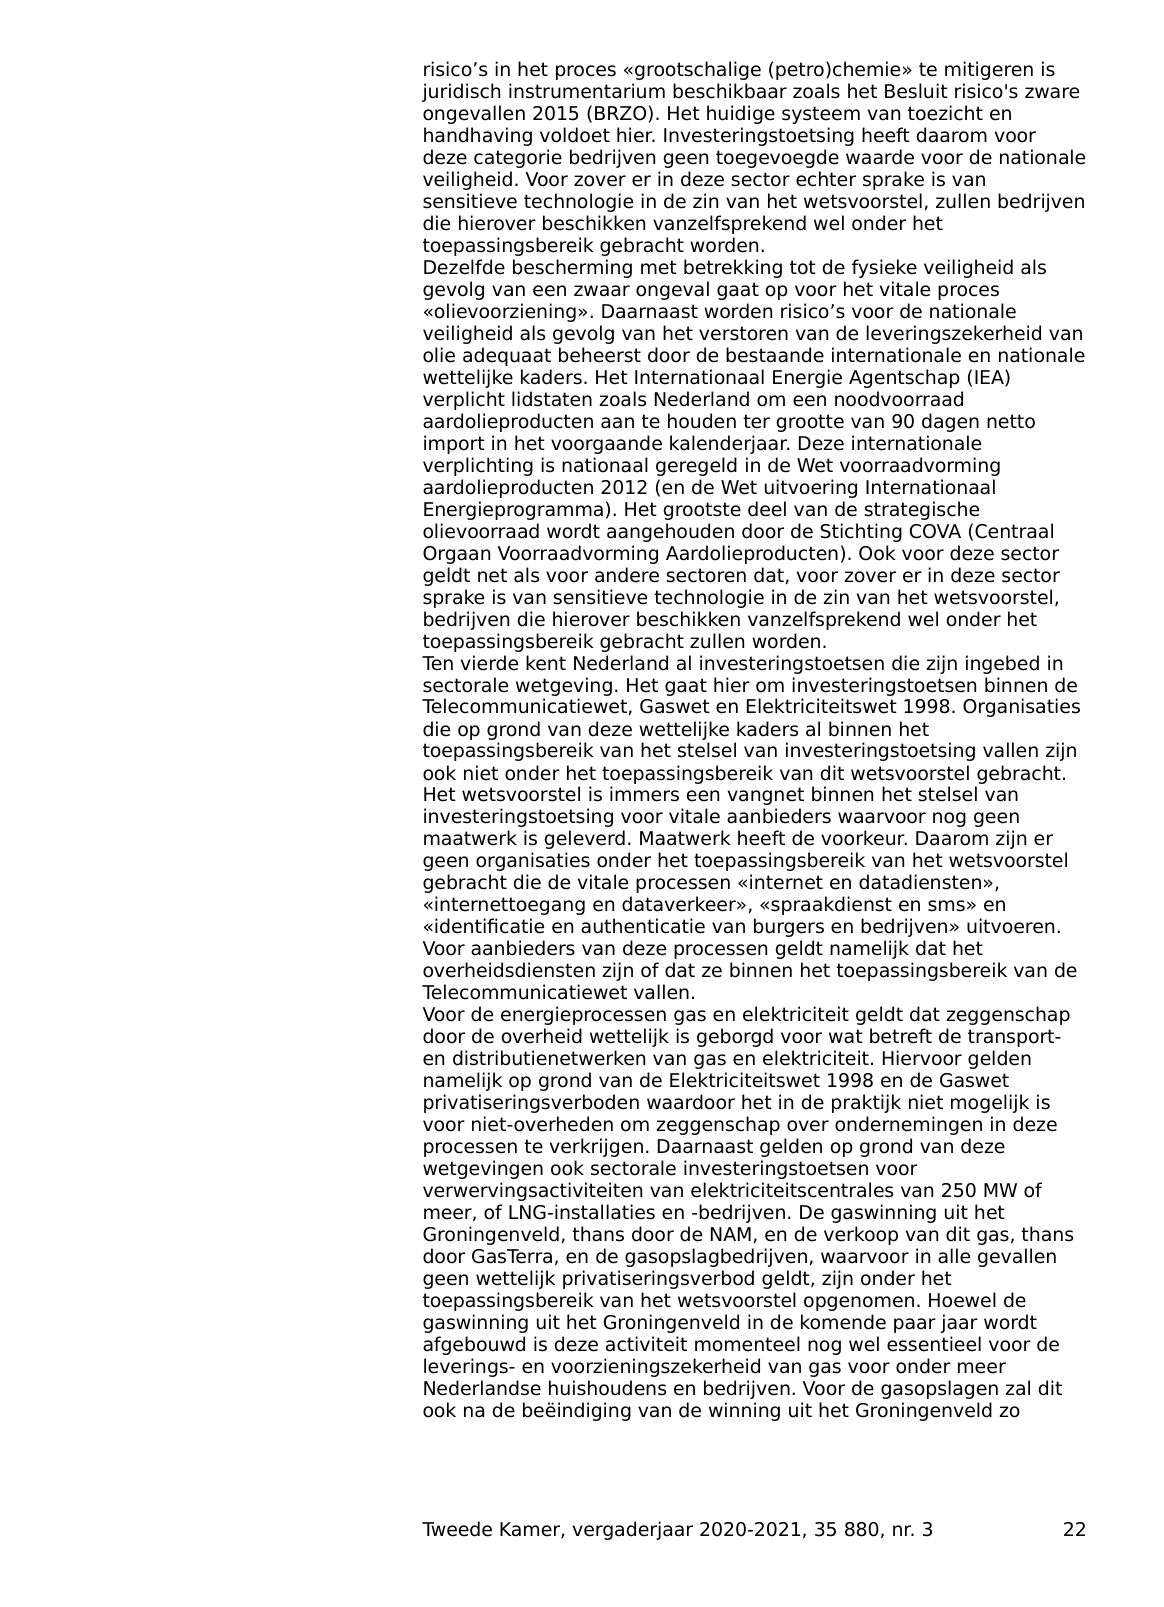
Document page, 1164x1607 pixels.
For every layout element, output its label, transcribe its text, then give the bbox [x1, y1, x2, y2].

text Dezelfde bescherming met betrekking tot de fysieke veiligheid als gevolg van een zwaar ongeval gaat op voor het vitale proces «olievoorziening». Daarnaast worden risico’s voor de nationale veiligheid als gevolg van het verstoren van de leveringszekerheid van olie adequaat beheerst door de bestaande internationale en nationale wettelijke kaders. Het Internationaal Energie Agentschap (IEA) verplicht lidstaten zoals Nederland om een noodvoorraad aardolieproducten aan te houden ter grootte van 90 dagen netto import in het voorgaande kalenderjaar. Deze internationale verplichting is nationaal geregeld in de Wet voorraadvorming aardolieproducten 2012 (en de Wet uitvoering Internationaal Energieprogramma). Het grootste deel van de strategische olievoorraad wordt aangehouden door de Stichting COVA (Centraal Orgaan Voorraadvorming Aardolieproducten). Ook voor deze sector geldt net als voor andere sectoren dat, voor zover er in deze sector sprake is van sensitieve technologie in de zin van het wetsvoorstel, bedrijven die hierover beschikken vanzelfsprekend wel onder het toepassingsbereik gebracht zullen worden. [422, 257, 1087, 652]
text Voor de energieprocessen gas en elektriciteit geldt dat zeggenschap door de overheid wettelijk is geborgd voor wat betreft de transport- en distributienetwerken van gas en elektriciteit. Hiervoor gelden namelijk op grond van de Elektriciteitswet 1998 en de Gaswet privatiseringsverboden waardoor het in de praktijk niet mogelijk is voor niet-overheden om zeggenschap over ondernemingen in deze processen te verkrijgen. Daarnaast gelden op grond van deze wetgevingen ook sectorale investeringstoetsen voor verwervingsactiviteiten van elektriciteitscentrales van 250 MW of meer, of LNG-installaties en -bedrijven. De gaswinning uit het Groningenveld, thans door de NAM, en de verkoop van dit gas, thans door GasTerra, en de gasopslagbedrijven, waarvoor in alle gevallen geen wettelijk privatiseringsverbod geldt, zijn onder het toepassingsbereik van het wetsvoorstel opgenomen. Hoewel de gaswinning uit het Groningenveld in de komende paar jaar wordt afgebouwd is deze activiteit momenteel nog wel essentieel voor de leverings- en voorzieningszekerheid van gas voor onder meer Nederlandse huishoudens en bedrijven. Voor de gasopslagen zal dit ook na de beëindiging van de winning uit het Groningenveld zo [422, 1004, 1087, 1422]
text Ten vierde kent Nederland al investeringstoetsen die zijn ingebed in sectorale wetgeving. Het gaat hier om investeringstoetsen binnen de Telecommunicatiewet, Gaswet en Elektriciteitswet 1998. Organisaties die op grond van deze wettelijke kaders al binnen het toepassingsbereik van het stelsel van investeringstoetsing vallen zijn ook niet onder het toepassingsbereik van dit wetsvoorstel gebracht. Het wetsvoorstel is immers een vangnet binnen het stelsel van investeringstoetsing voor vitale aanbieders waarvoor nog geen maatwerk is geleverd. Maatwerk heeft de voorkeur. Daarom zijn er geen organisaties onder het toepassingsbereik van het wetsvoorstel gebracht die de vitale processen «internet en datadiensten», «internettoegang en dataverkeer», «spraakdienst en sms» en «identificatie en authenticatie van burgers en bedrijven» uitvoeren. Voor aanbieders van deze processen geldt namelijk dat het overheidsdiensten zijn of dat ze binnen het toepassingsbereik van de Telecommunicatiewet vallen. [422, 652, 1087, 1004]
text risico’s in het proces «grootschalige (petro)chemie» te mitigeren is juridisch instrumentarium beschikbaar zoals het Besluit risico's zware ongevallen 2015 (BRZO). Het huidige systeem van toezicht en handhaving voldoet hier. Investeringstoetsing heeft daarom voor deze categorie bedrijven geen toegevoegde waarde voor de nationale veiligheid. Voor zover er in deze sector echter sprake is van sensitieve technologie in de zin van het wetsvoorstel, zullen bedrijven die hierover beschikken vanzelfsprekend wel onder het toepassingsbereik gebracht worden. [422, 59, 1087, 257]
